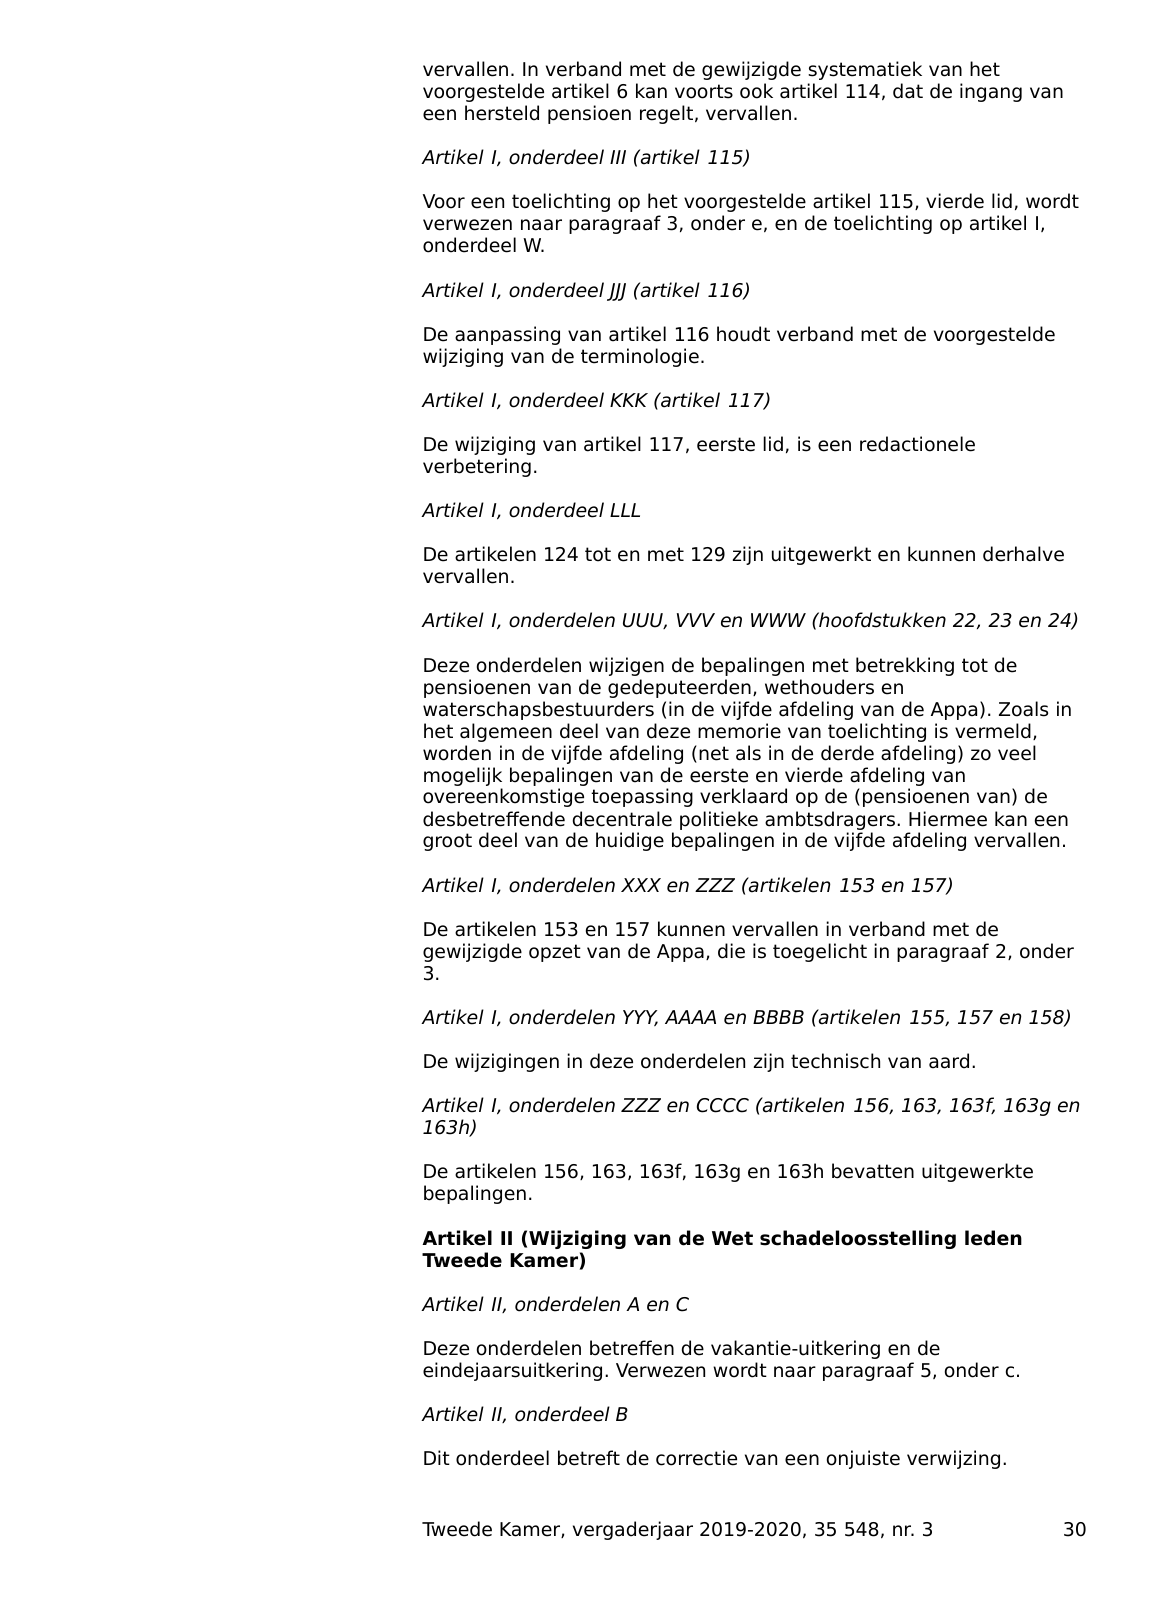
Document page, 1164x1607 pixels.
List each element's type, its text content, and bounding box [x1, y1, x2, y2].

subtitle Artikel I, onderdelen YYY, AAAA en BBBB (artikelen 155, 157 en 158) [422, 1007, 1087, 1029]
subtitle Artikel I, onderdeel LLL [422, 500, 1087, 522]
subtitle Artikel I, onderdelen UUU, VVV en WWW (hoofdstukken 22, 23 en 24) [422, 610, 1087, 632]
subtitle Artikel II, onderdelen A en C [422, 1294, 1087, 1316]
text De wijzigingen in deze onderdelen zijn technisch van aard. [422, 1051, 1087, 1073]
text De artikelen 153 en 157 kunnen vervallen in verband met de gewijzigde opzet van de Appa, die is toegelicht in paragraaf 2, onder 3. [422, 919, 1087, 985]
text Voor een toelichting op het voorgestelde artikel 115, vierde lid, wordt verwezen naar paragraaf 3, onder e, en de toelichting op artikel I, onderdeel W. [422, 191, 1087, 257]
subtitle Artikel I, onderdeel JJJ (artikel 116) [422, 279, 1087, 301]
text De aanpassing van artikel 116 houdt verband met de voorgestelde wijziging van de terminologie. [422, 324, 1087, 368]
subtitle Artikel I, onderdeel KKK (artikel 117) [422, 390, 1087, 412]
text Deze onderdelen betreffen de vakantie-uitkering en de eindejaarsuitkering. Verwezen wordt naar paragraaf 5, onder c. [422, 1338, 1087, 1382]
text De wijziging van artikel 117, eerste lid, is een redactionele verbetering. [422, 434, 1087, 478]
text Deze onderdelen wijzigen de bepalingen met betrekking tot de pensioenen van de gedeputeerden, wethouders en waterschapsbestuurders (in de vijfde afdeling van de Appa). Zoals in het algemeen deel van deze memorie van toelichting is vermeld, worden in de vijfde afdeling (net als in de derde afdeling) zo veel mogelijk bepalingen van de eerste en vierde afdeling van overeenkomstige toepassing verklaard op de (pensioenen van) de desbetreffende decentrale politieke ambtsdragers. Hiermee kan een groot deel van de huidige bepalingen in de vijfde afdeling vervallen. [422, 654, 1087, 852]
text De artikelen 156, 163, 163f, 163g en 163h bevatten uitgewerkte bepalingen. [422, 1161, 1087, 1205]
subtitle Artikel II, onderdeel B [422, 1404, 1087, 1426]
text vervallen. In verband met de gewijzigde systematiek van het voorgestelde artikel 6 kan voorts ook artikel 114, dat de ingang van een hersteld pensioen regelt, vervallen. [422, 59, 1087, 125]
subtitle Artikel II (Wijziging van de Wet schadeloosstelling leden Tweede Kamer) [422, 1227, 1087, 1271]
subtitle Artikel I, onderdelen ZZZ en CCCC (artikelen 156, 163, 163f, 163g en 163h) [422, 1095, 1087, 1139]
text De artikelen 124 tot en met 129 zijn uitgewerkt en kunnen derhalve vervallen. [422, 544, 1087, 588]
text Dit onderdeel betreft de correctie van een onjuiste verwijzing. [422, 1448, 1087, 1470]
subtitle Artikel I, onderdeel III (artikel 115) [422, 147, 1087, 169]
subtitle Artikel I, onderdelen XXX en ZZZ (artikelen 153 en 157) [422, 874, 1087, 897]
